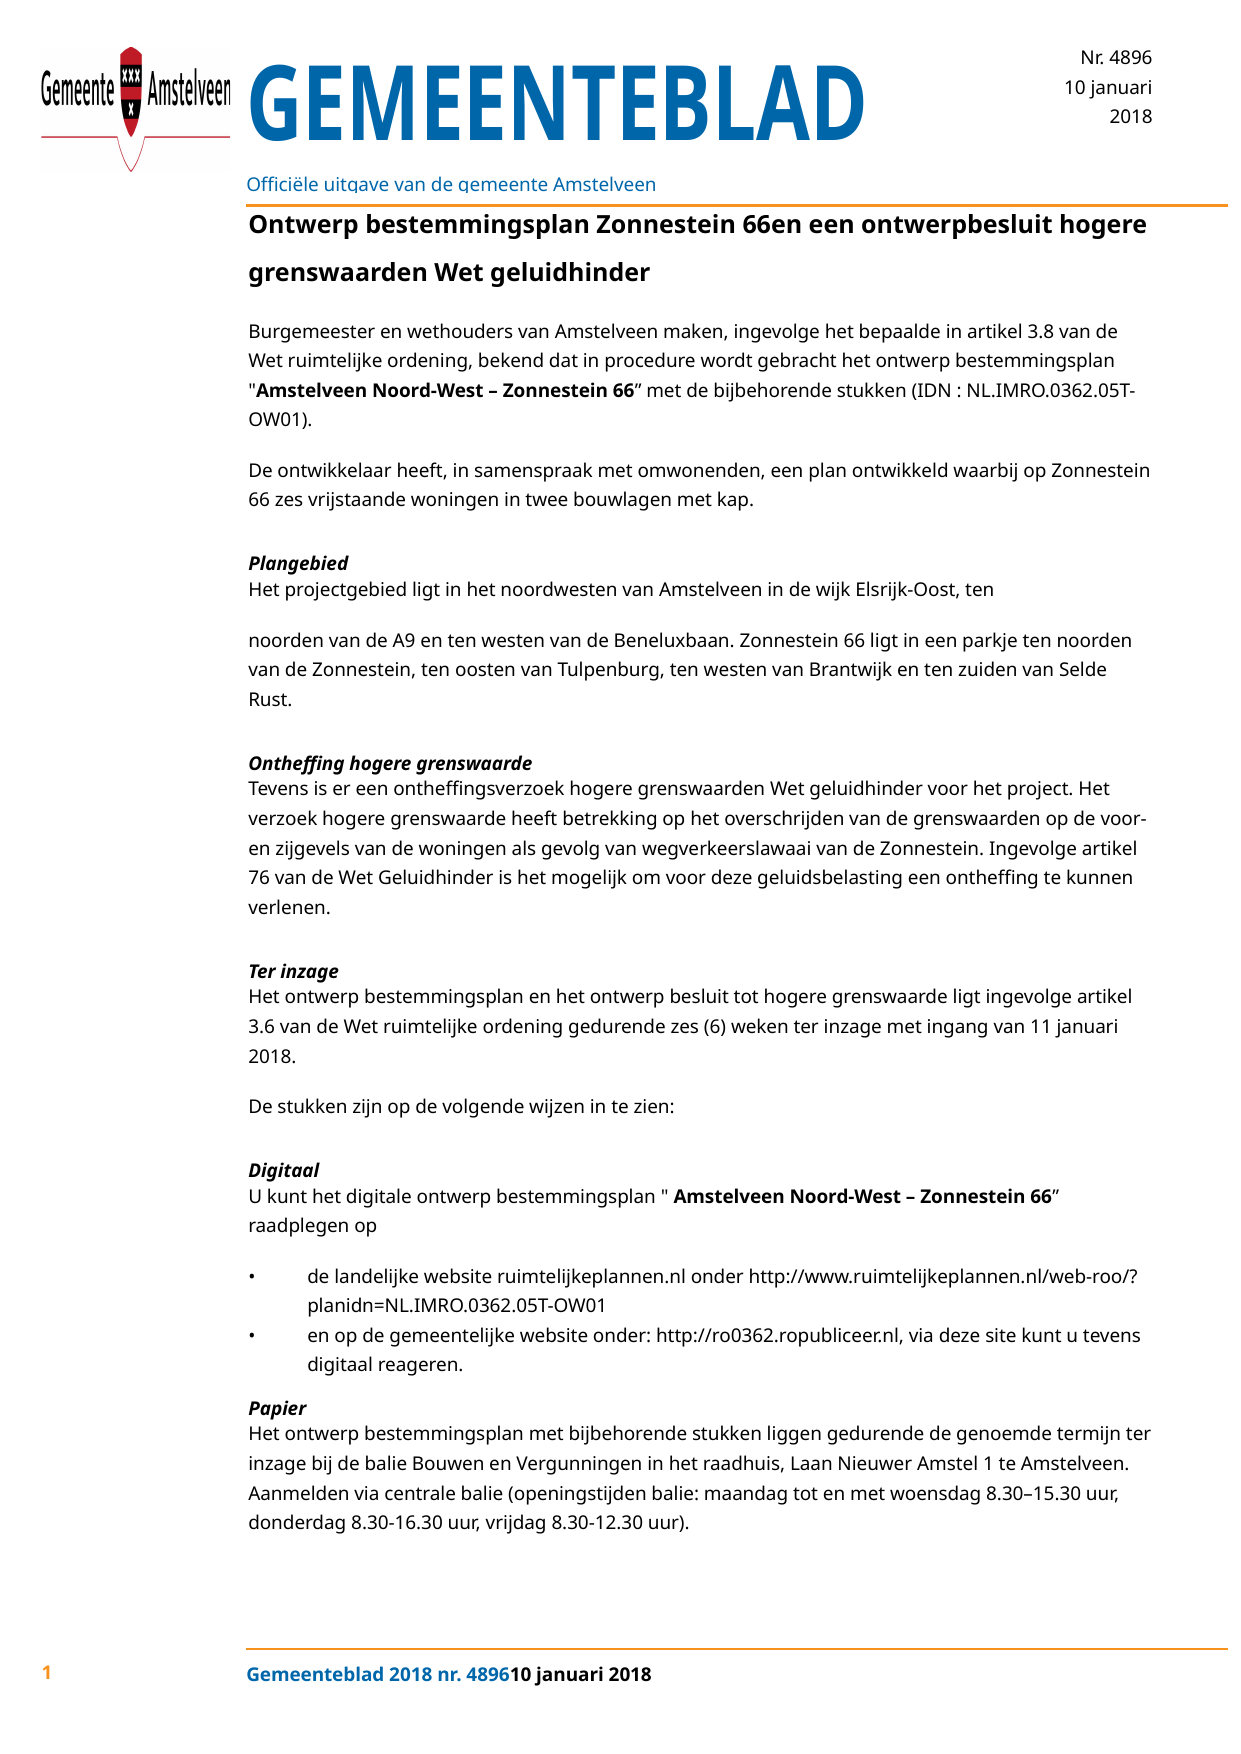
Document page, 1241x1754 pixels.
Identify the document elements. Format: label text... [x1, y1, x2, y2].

picture [41, 47, 231, 172]
text Ter inzage [248, 958, 1152, 984]
text noorden van de A9 en ten westen van de Beneluxbaan. Zonnestein 66 ligt in een parkje ten noorden van de Zonnestein, ten oosten van Tulpenburg, ten westen van Brantwijk en ten zuiden van Selde Rust. [248, 627, 1152, 712]
text De stukken zijn op de volgende wijzen in te zien: [248, 1093, 1152, 1119]
list de landelijke website ruimtelijkeplannen.nl onder http://www.ruimtelijkeplannen.nl/web-roo/?planidn=NL.IMRO.0362.05T-OW01 [248, 1263, 1152, 1318]
text De ontwikkelaar heeft, in samenspraak met omwonenden, een plan ontwikkeld waarbij op Zonnestein 66 zes vrijstaande woningen in twee bouwlagen met kap. [248, 457, 1152, 512]
list en op de gemeentelijke website onder: http://ro0362.ropubliceer.nl, via deze site kunt u tevens digitaal reageren. [248, 1322, 1152, 1377]
text Het projectgebied ligt in het noordwesten van Amstelveen in de wijk Elsrijk-Oost, ten [248, 576, 1152, 602]
text Plangebied [248, 551, 1152, 576]
text Tevens is er een ontheffingsverzoek hogere grenswaarden Wet geluidhinder voor het project. Het verzoek hogere grenswaarde heeft betrekking op het overschrijden van de grenswaarden op de voor- en zijgevels van de woningen als gevolg van wegverkeerslawaai van de Zonnestein. Ingevolge artikel 76 van de Wet Geluidhinder is het mogelijk om voor deze geluidsbelasting een ontheffing te kunnen verlenen. [248, 776, 1152, 920]
text Ontheffing hogere grenswaarde [248, 750, 1152, 776]
text U kunt het digitale ontwerp bestemmingsplan " Amstelveen Noord-West – Zonnestein 66” raadplegen op [248, 1183, 1152, 1238]
text Digitaal [248, 1157, 1152, 1183]
text Het ontwerp bestemmingsplan en het ontwerp besluit tot hogere grenswaarde ligt ingevolge artikel 3.6 van de Wet ruimtelijke ordening gedurende zes (6) weken ter inzage met ingang van 11 januari 2018. [248, 984, 1152, 1068]
text Burgemeester en wethouders van Amstelveen maken, ingevolge het bepaalde in artikel 3.8 van de Wet ruimtelijke ordening, bekend dat in procedure wordt gebracht het ontwerp bestemmingsplan "Amstelveen Noord-West – Zonnestein 66” met de bijbehorende stukken (IDN : NL.IMRO.0362.05T-OW01). [248, 318, 1152, 432]
text Papier [248, 1395, 1152, 1421]
text Het ontwerp bestemmingsplan met bijbehorende stukken liggen gedurende de genoemde termijn ter inzage bij de balie Bouwen en Vergunningen in het raadhuis, Laan Nieuwer Amstel 1 te Amstelveen. Aanmelden via centrale balie (openingstijden balie: maandag tot en met woensdag 8.30–15.30 uur, donderdag 8.30-16.30 uur, vrijdag 8.30-12.30 uur). [248, 1421, 1152, 1535]
text Ontwerp bestemmingsplan Zonnestein 66en een ontwerpbesluit hogere grenswaarden Wet geluidhinder [248, 207, 1152, 288]
